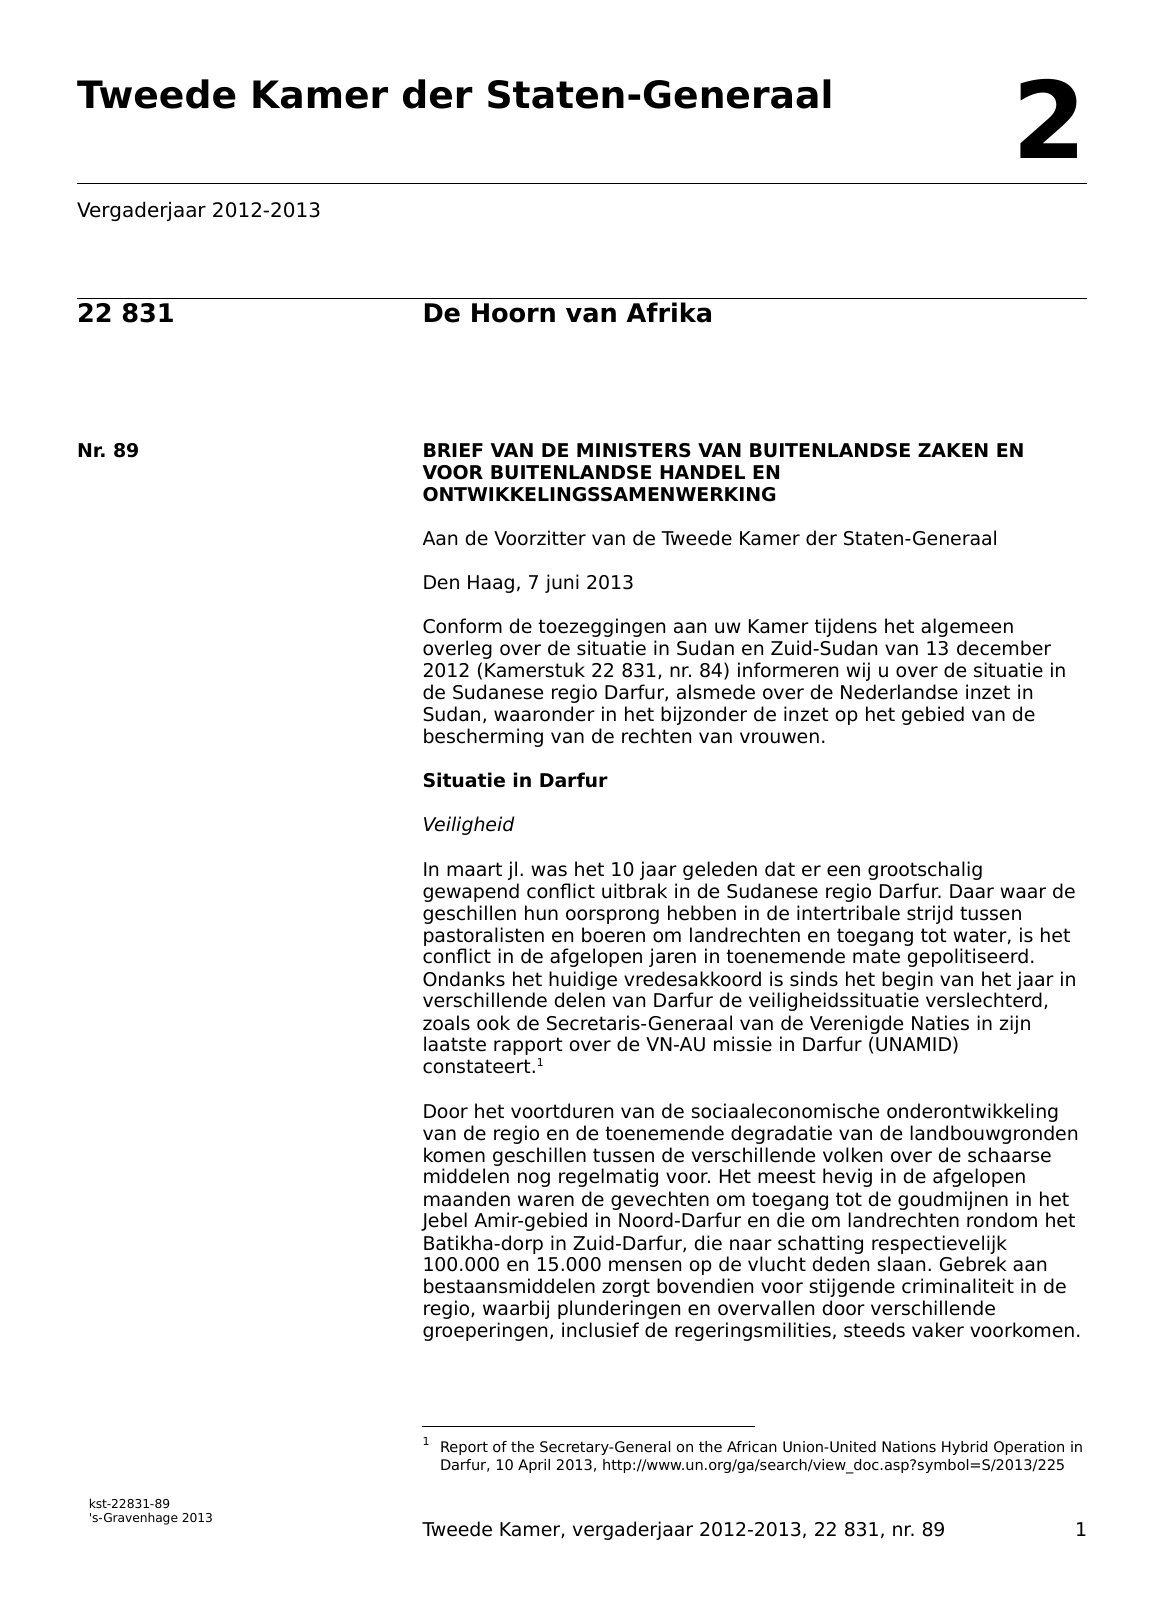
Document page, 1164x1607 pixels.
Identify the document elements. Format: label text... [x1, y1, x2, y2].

table_cell Vergaderjaar 2012-2013 [77, 184, 1087, 298]
text Den Haag, 7 juni 2013 [422, 572, 1087, 594]
text 's-Gravenhage 2013 [88, 1511, 323, 1525]
text Aan de Voorzitter van de Tweede Kamer der Staten-Generaal [422, 528, 1087, 550]
subtitle Situatie in Darfur [422, 770, 1087, 792]
table_header Tweede Kamer der Staten-Generaal [77, 59, 886, 183]
table_header 2 [886, 59, 1087, 183]
text In maart jl. was het 10 jaar geleden dat er een grootschalig gewapend conflict uitbrak in de Sudanese regio Darfur. Daar waar de geschillen hun oorsprong hebben in de intertribale strijd tussen pastoralisten en boeren om landrechten en toegang tot water, is het conflict in de afgelopen jaren in toenemende mate gepolitiseerd. Ondanks het huidige vredesakkoord is sinds het begin van het jaar in verschillende delen van Darfur de veiligheidssituatie verslechterd, zoals ook de Secretaris-Generaal van de Verenigde Naties in zijn laatste rapport over de VN-AU missie in Darfur (UNAMID) constateert. [422, 858, 1087, 1078]
text kst-22831-89 [88, 1497, 323, 1511]
text Door het voortduren van de sociaaleconomische onderontwikkeling van de regio en de toenemende degradatie van de landbouwgronden komen geschillen tussen de verschillende volken over de schaarse middelen nog regelmatig voor. Het meest hevig in de afgelopen maanden waren de gevechten om toegang tot de goudmijnen in het Jebel Amir-gebied in Noord-Darfur en die om landrechten rondom het Batikha-dorp in Zuid-Darfur, die naar schatting respectievelijk 100.000 en 15.000 mensen op de vlucht deden slaan. Gebrek aan bestaansmiddelen zorgt bovendien voor stijgende criminaliteit in de regio, waarbij plunderingen en overvallen door verschillende groeperingen, inclusief de regeringsmilities, steeds vaker voorkomen. [422, 1101, 1087, 1342]
subtitle Veiligheid [422, 814, 1087, 836]
text Report of the Secretary-General on the African Union-United Nations Hybrid Operation in Darfur, 10 April 2013, http://www.un.org/ga/search/view_doc.asp?symbol=S/2013/225 [422, 1435, 1087, 1474]
subtitle Nr. 89 BRIEF VAN DE MINISTERS VAN BUITENLANDSE ZAKEN EN VOOR BUITENLANDSE HANDEL EN ONTWIKKELINGSSAMENWERKING [77, 440, 1087, 506]
subtitle 22 831 De Hoorn van Afrika [77, 299, 1087, 329]
text Conform de toezeggingen aan uw Kamer tijdens het algemeen overleg over de situatie in Sudan en Zuid-Sudan van 13 december 2012 (Kamerstuk 22 831, nr. 84) informeren wij u over de situatie in de Sudanese regio Darfur, alsmede over de Nederlandse inzet in Sudan, waaronder in het bijzonder de inzet op het gebied van de bescherming van de rechten van vrouwen. [422, 616, 1087, 748]
